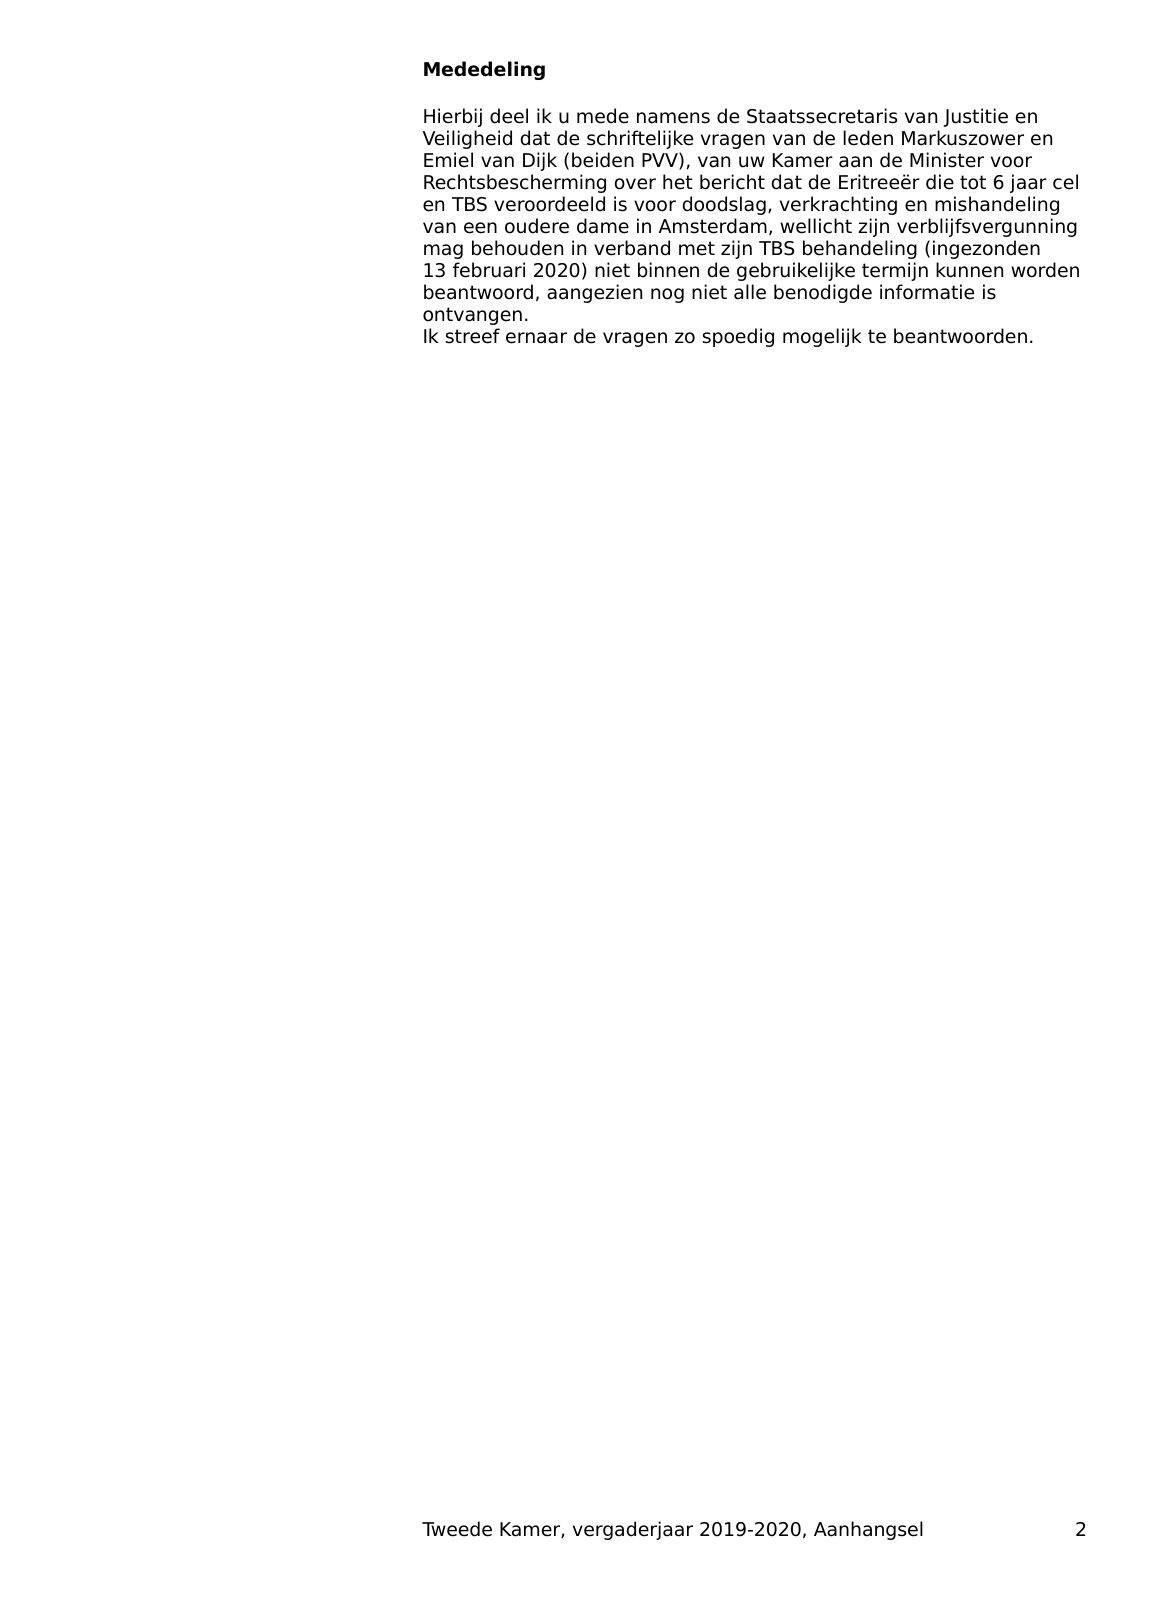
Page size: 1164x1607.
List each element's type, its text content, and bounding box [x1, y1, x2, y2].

subtitle Mededeling [422, 59, 1087, 81]
text Ik streef ernaar de vragen zo spoedig mogelijk te beantwoorden. [422, 326, 1087, 348]
text Hierbij deel ik u mede namens de Staatssecretaris van Justitie en Veiligheid dat de schriftelijke vragen van de leden Markuszower en Emiel van Dijk (beiden PVV), van uw Kamer aan de Minister voor Rechtsbescherming over het bericht dat de Eritreeër die tot 6 jaar cel en TBS veroordeeld is voor doodslag, verkrachting en mishandeling van een oudere dame in Amsterdam, wellicht zijn verblijfsvergunning mag behouden in verband met zijn TBS behandeling (ingezonden 13 februari 2020) niet binnen de gebruikelijke termijn kunnen worden beantwoord, aangezien nog niet alle benodigde informatie is ontvangen. [422, 106, 1087, 326]
